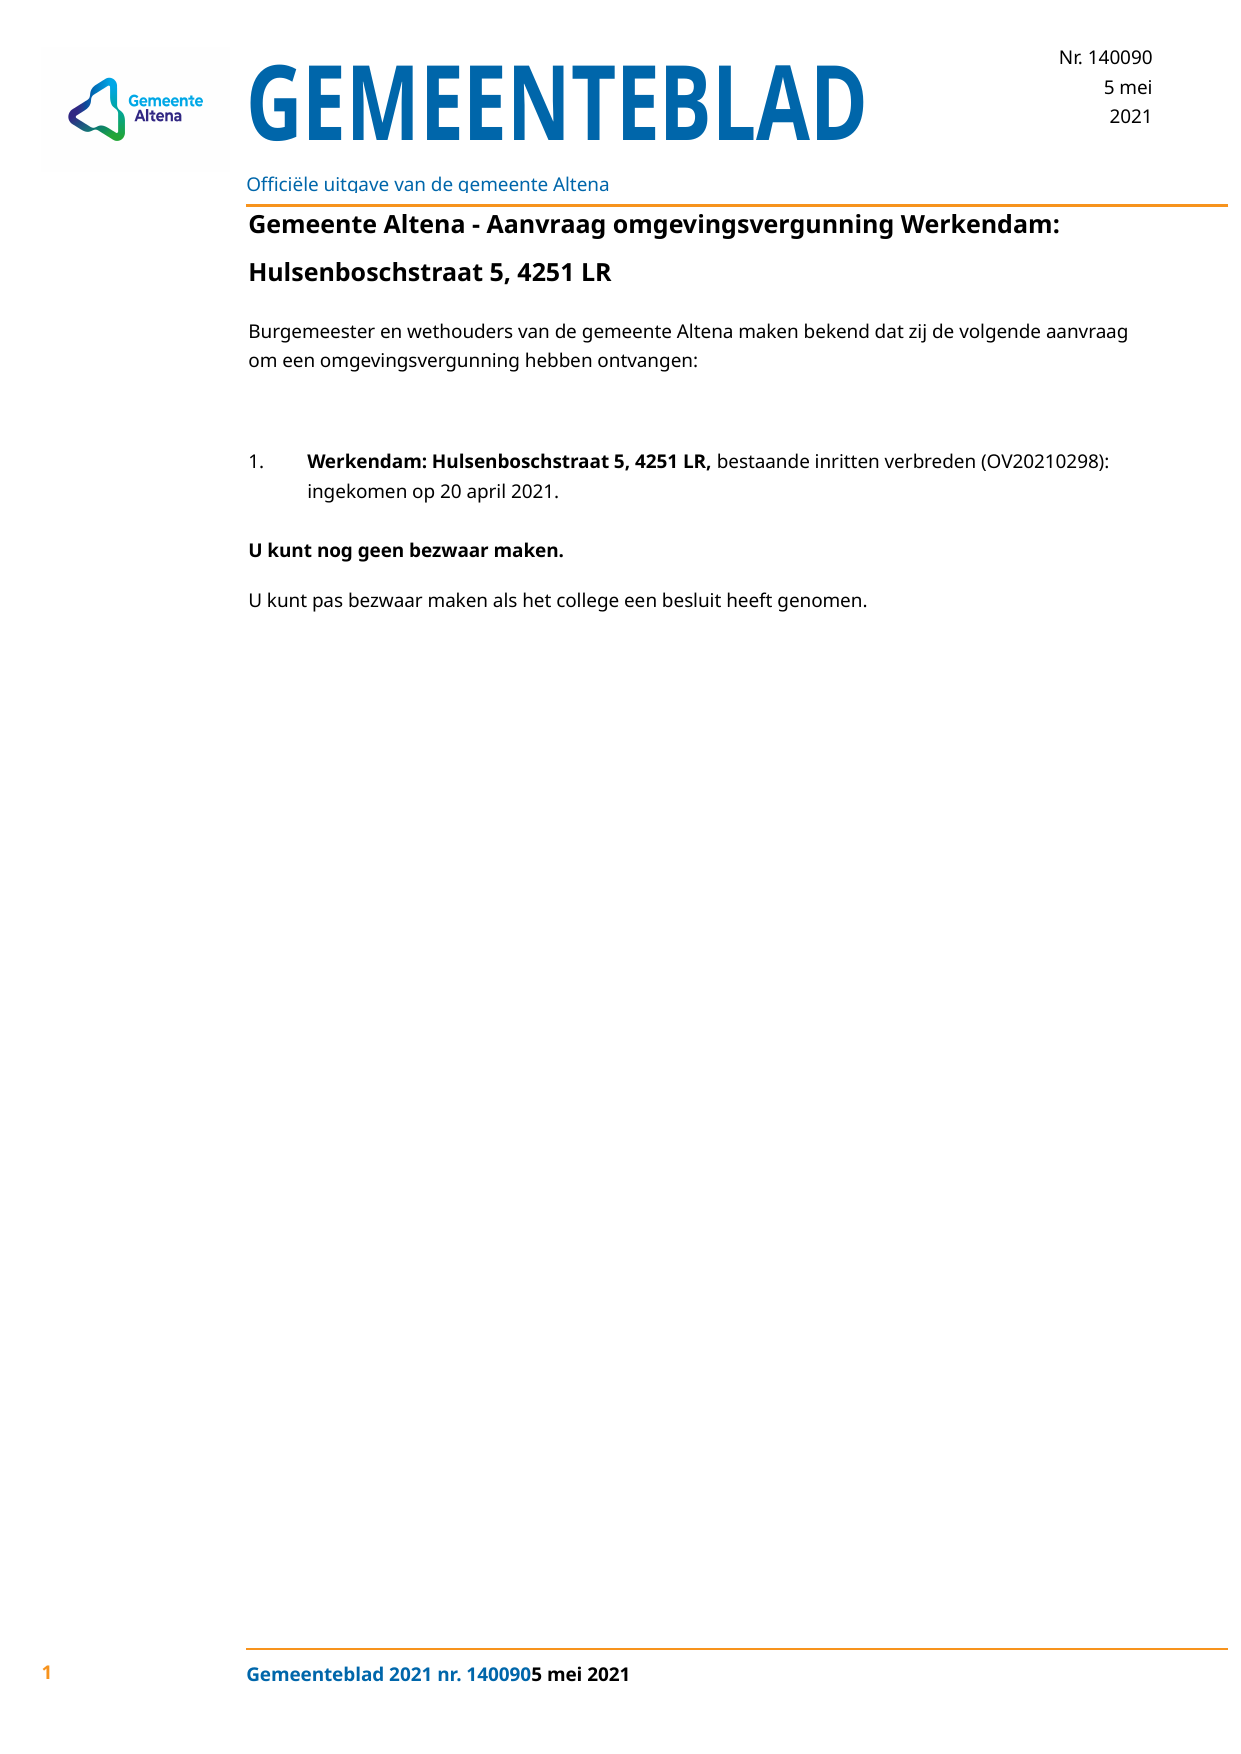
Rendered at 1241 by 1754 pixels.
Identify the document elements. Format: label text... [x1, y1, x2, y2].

text Burgemeester en wethouders van de gemeente Altena maken bekend dat zij de volgende aanvraag om een omgevingsvergunning hebben ontvangen: [248, 318, 1152, 373]
picture [41, 47, 231, 172]
text U kunt nog geen bezwaar maken. [248, 537, 1152, 563]
text U kunt pas bezwaar maken als het college een besluit heeft genomen. [248, 587, 1152, 613]
text Gemeente Altena - Aanvraag omgevingsvergunning Werkendam: Hulsenboschstraat 5, 4251 LR [248, 207, 1152, 288]
list Werkendam: Hulsenboschstraat 5, 4251 LR, bestaande inritten verbreden (OV20210298): ingekomen op 20 april 2021. [248, 448, 1152, 504]
